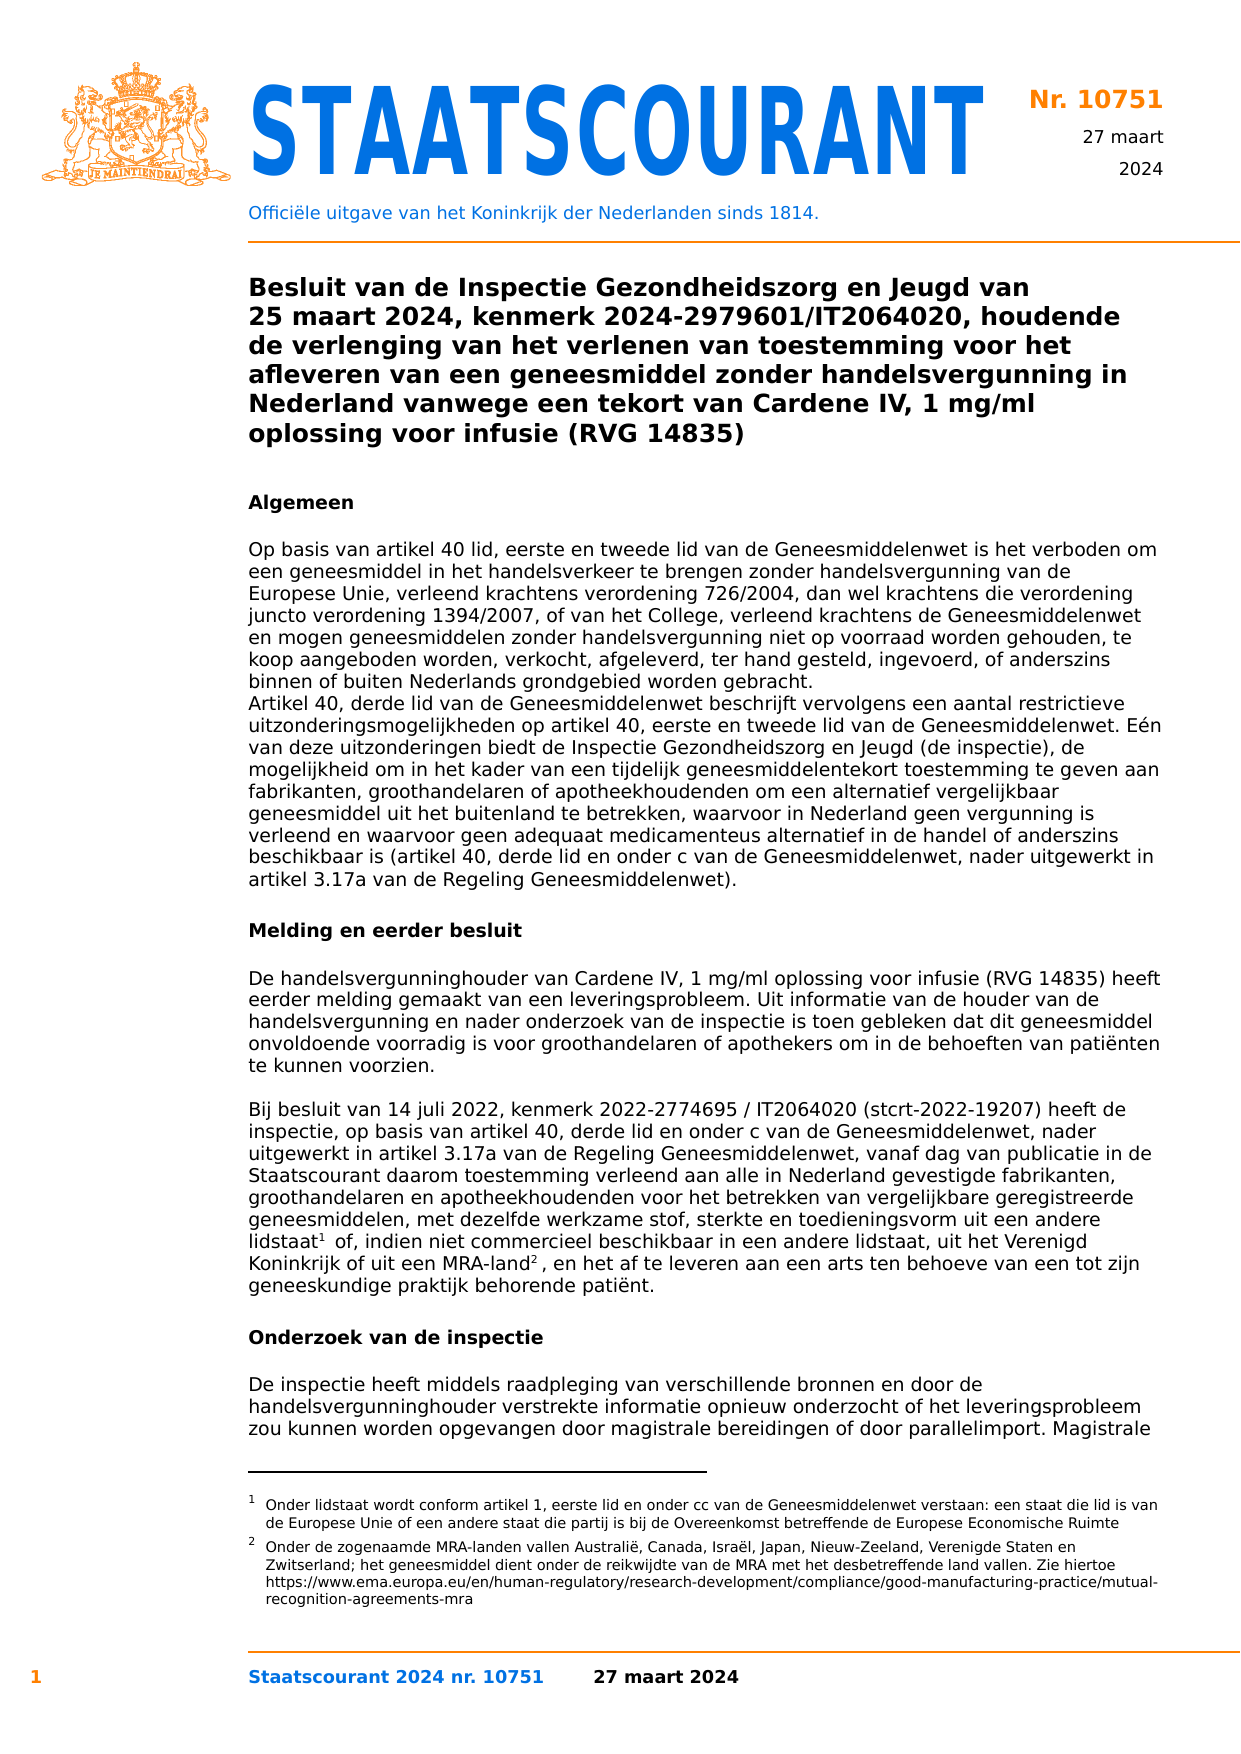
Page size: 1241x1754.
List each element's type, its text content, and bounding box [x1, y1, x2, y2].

table_cell 2024 [998, 153, 1240, 203]
text De inspectie heeft middels raadpleging van verschillende bronnen en door de handelsvergunninghouder verstrekte informatie opnieuw onderzocht of het leveringsprobleem zou kunnen worden opgevangen door magistrale bereidingen of door parallelimport. Magistrale [248, 1374, 1163, 1440]
text Artikel 40, derde lid van de Geneesmiddelenwet beschrijft vervolgens een aantal restrictieve uitzonderingsmogelijkheden op artikel 40, eerste en tweede lid van de Geneesmiddelenwet. Eén van deze uitzonderingen biedt de Inspectie Gezondheidszorg en Jeugd (de inspectie), de mogelijkheid om in het kader van een tijdelijk geneesmiddelentekort toestemming te geven aan fabrikanten, groothandelaren of apotheekhoudenden om een alternatief vergelijkbaar geneesmiddel uit het buitenland te betrekken, waarvoor in Nederland geen vergunning is verleend en waarvoor geen adequaat medicamenteus alternatief in de handel of anderszins beschikbaar is (artikel 40, derde lid en onder c van de Geneesmiddelenwet, nader uitgewerkt in artikel 3.17a van de Regeling Geneesmiddelenwet). [248, 693, 1163, 890]
table_header STAATSCOURANT [248, 62, 998, 203]
table_cell Officiële uitgave van het Koninkrijk der Nederlanden sinds 1814. [248, 203, 1240, 241]
table_cell 27 maart [998, 121, 1240, 153]
subtitle Onderzoek van de inspectie [248, 1327, 1163, 1349]
subtitle Besluit van de Inspectie Gezondheidszorg en Jeugd van 25 maart 2024, kenmerk 2024-2979601/IT2064020, houdende de verlenging van het verlenen van toestemming voor het afleveren van een geneesmiddel zonder handelsvergunning in Nederland vanwege een tekort van Cardene IV, 1 mg/ml oplossing voor infusie (RVG 14835) [248, 273, 1163, 448]
text Onder lidstaat wordt conform artikel 1, eerste lid en onder cc van de Geneesmiddelenwet verstaan: een staat die lid is van de Europese Unie of een andere staat die partij is bij de Overeenkomst betreffende de Europese Economische Ruimte [248, 1493, 1163, 1532]
text Bij besluit van 14 juli 2022, kenmerk 2022-2774695 / IT2064020 (stcrt-2022-19207) heeft de inspectie, op basis van artikel 40, derde lid en onder c van de Geneesmiddelenwet, nader uitgewerkt in artikel 3.17a van de Regeling Geneesmiddelenwet, vanaf dag van publicatie in de Staatscourant daarom toestemming verleend aan alle in Nederland gevestigde fabrikanten, groothandelaren en apotheekhoudenden voor het betrekken van vergelijkbare geregistreerde geneesmiddelen, met dezelfde werkzame stof, sterkte en toedieningsvorm uit een andere lidstaat of, indien niet commercieel beschikbaar in een andere lidstaat, uit het Verenigd Koninkrijk of uit een MRA-land, en het af te leveren aan een arts ten behoeve van een tot zijn geneeskundige praktijk behorende patiënt. [248, 1099, 1163, 1297]
subtitle Algemeen [248, 492, 1163, 514]
table_header Nr. 10751 [998, 62, 1240, 121]
text Op basis van artikel 40 lid, eerste en tweede lid van de Geneesmiddelenwet is het verboden om een geneesmiddel in het handelsverkeer te brengen zonder handelsvergunning van de Europese Unie, verleend krachtens verordening 726/2004, dan wel krachtens die verordening juncto verordening 1394/2007, of van het College, verleend krachtens de Geneesmiddelenwet en mogen geneesmiddelen zonder handelsvergunning niet op voorraad worden gehouden, te koop aangeboden worden, verkocht, afgeleverd, ter hand gesteld, ingevoerd, of anderszins binnen of buiten Nederlands grondgebied worden gebracht. [248, 539, 1163, 693]
subtitle Melding en eerder besluit [248, 920, 1163, 942]
text Onder de zogenaamde MRA-landen vallen Australië, Canada, Israël, Japan, Nieuw-Zeeland, Verenigde Staten en Zwitserland; het geneesmiddel dient onder de reikwijdte van de MRA met het desbetreffende land vallen. Zie hiertoe https://www.ema.europa.eu/en/human-regulatory/research-development/compliance/good-manufacturing-practice/mutual-recognition-agreements-mra [248, 1535, 1163, 1608]
picture [41, 62, 231, 186]
table_header [25, 62, 248, 241]
text De handelsvergunninghouder van Cardene IV, 1 mg/ml oplossing voor infusie (RVG 14835) heeft eerder melding gemaakt van een leveringsprobleem. Uit informatie van de houder van de handelsvergunning en nader onderzoek van de inspectie is toen gebleken dat dit geneesmiddel onvoldoende voorradig is voor groothandelaren of apothekers om in de behoeften van patiënten te kunnen voorzien. [248, 967, 1163, 1077]
